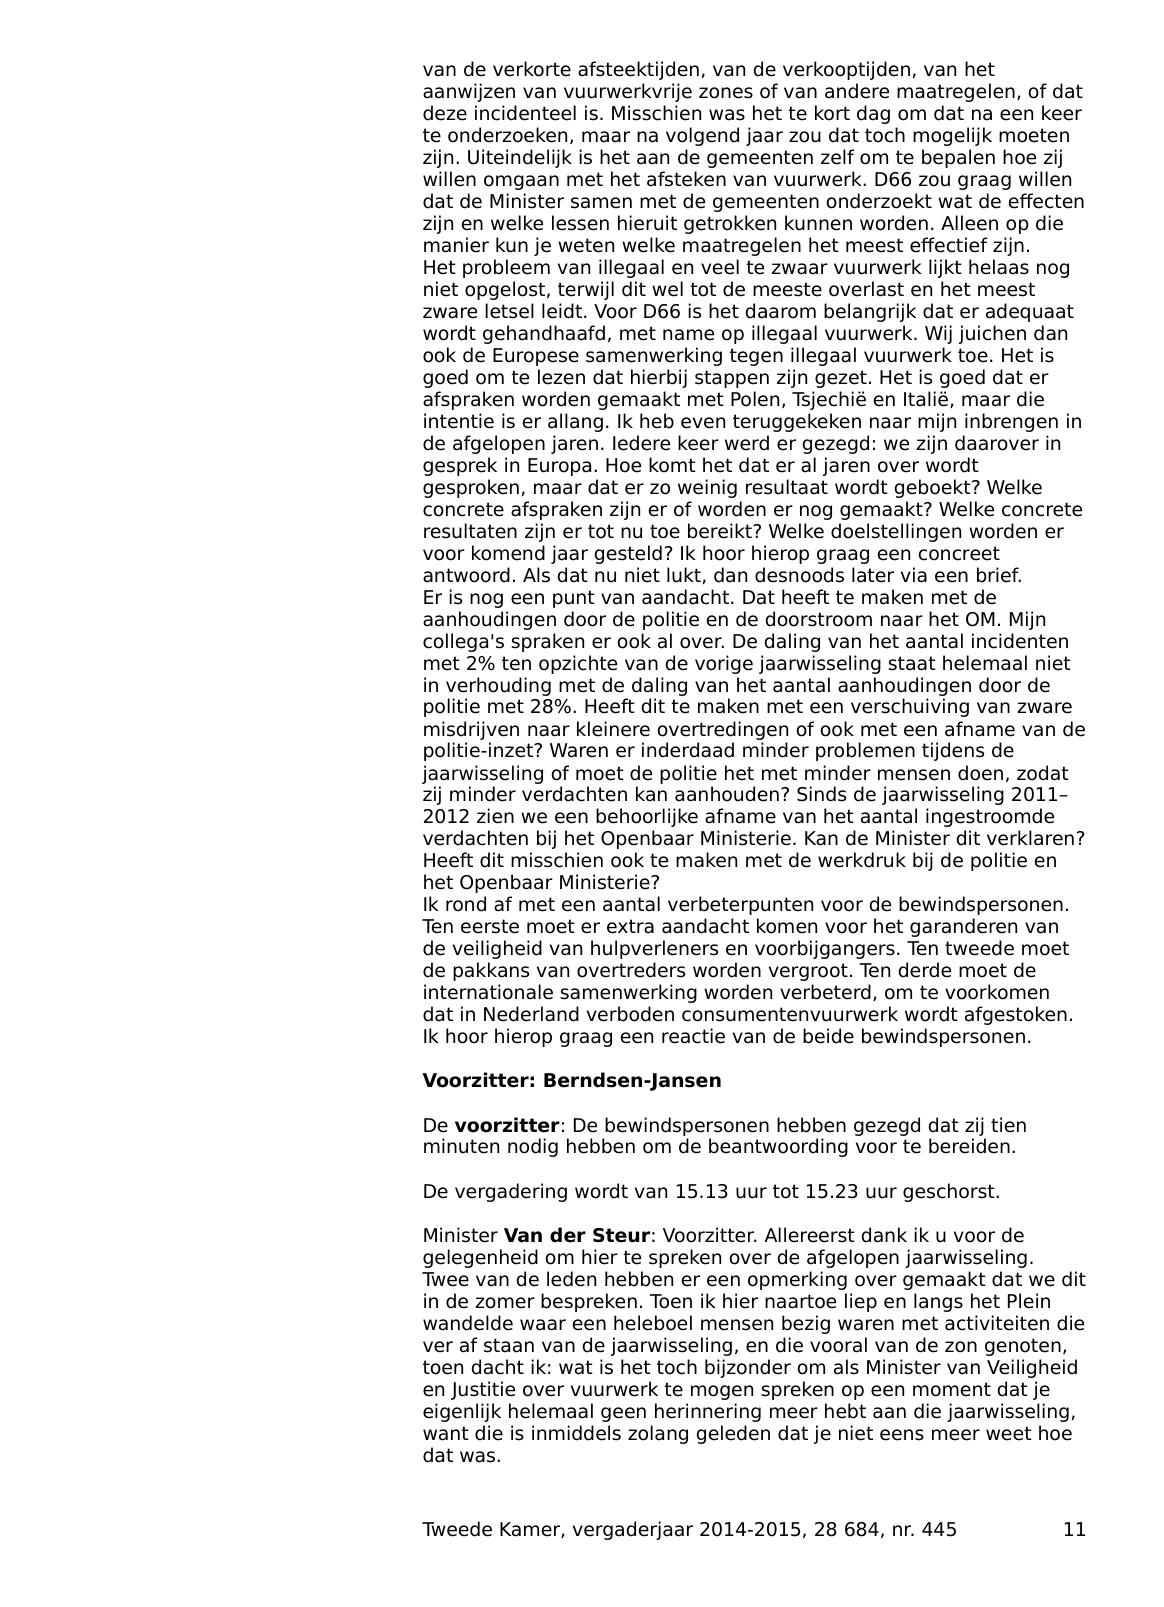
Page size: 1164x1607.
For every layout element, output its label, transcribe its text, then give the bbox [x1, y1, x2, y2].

text van de verkorte afsteektijden, van de verkooptijden, van het aanwijzen van vuurwerkvrije zones of van andere maatregelen, of dat deze incidenteel is. Misschien was het te kort dag om dat na een keer te onderzoeken, maar na volgend jaar zou dat toch mogelijk moeten zijn. Uiteindelijk is het aan de gemeenten zelf om te bepalen hoe zij willen omgaan met het afsteken van vuurwerk. D66 zou graag willen dat de Minister samen met de gemeenten onderzoekt wat de effecten zijn en welke lessen hieruit getrokken kunnen worden. Alleen op die manier kun je weten welke maatregelen het meest effectief zijn. [422, 59, 1087, 257]
text Er is nog een punt van aandacht. Dat heeft te maken met de aanhoudingen door de politie en de doorstroom naar het OM. Mijn collega's spraken er ook al over. De daling van het aantal incidenten met 2% ten opzichte van de vorige jaarwisseling staat helemaal niet in verhouding met de daling van het aantal aanhoudingen door de politie met 28%. Heeft dit te maken met een verschuiving van zware misdrijven naar kleinere overtredingen of ook met een afname van de politie-inzet? Waren er inderdaad minder problemen tijdens de jaarwisseling of moet de politie het met minder mensen doen, zodat zij minder verdachten kan aanhouden? Sinds de jaarwisseling 2011–2012 zien we een behoorlijke afname van het aantal ingestroomde verdachten bij het Openbaar Ministerie. Kan de Minister dit verklaren? Heeft dit misschien ook te maken met de werkdruk bij de politie en het Openbaar Ministerie? [422, 587, 1087, 894]
text Minister Van der Steur: Voorzitter. Allereerst dank ik u voor de gelegenheid om hier te spreken over de afgelopen jaarwisseling. Twee van de leden hebben er een opmerking over gemaakt dat we dit in de zomer bespreken. Toen ik hier naartoe liep en langs het Plein wandelde waar een heleboel mensen bezig waren met activiteiten die ver af staan van de jaarwisseling, en die vooral van de zon genoten, toen dacht ik: wat is het toch bijzonder om als Minister van Veiligheid en Justitie over vuurwerk te mogen spreken op een moment dat je eigenlijk helemaal geen herinnering meer hebt aan die jaarwisseling, want die is inmiddels zolang geleden dat je niet eens meer weet hoe dat was. [422, 1225, 1087, 1467]
text Het probleem van illegaal en veel te zwaar vuurwerk lijkt helaas nog niet opgelost, terwijl dit wel tot de meeste overlast en het meest zware letsel leidt. Voor D66 is het daarom belangrijk dat er adequaat wordt gehandhaafd, met name op illegaal vuurwerk. Wij juichen dan ook de Europese samenwerking tegen illegaal vuurwerk toe. Het is goed om te lezen dat hierbij stappen zijn gezet. Het is goed dat er afspraken worden gemaakt met Polen, Tsjechië en Italië, maar die intentie is er allang. Ik heb even teruggekeken naar mijn inbrengen in de afgelopen jaren. Iedere keer werd er gezegd: we zijn daarover in gesprek in Europa. Hoe komt het dat er al jaren over wordt gesproken, maar dat er zo weinig resultaat wordt geboekt? Welke concrete afspraken zijn er of worden er nog gemaakt? Welke concrete resultaten zijn er tot nu toe bereikt? Welke doelstellingen worden er voor komend jaar gesteld? Ik hoor hierop graag een concreet antwoord. Als dat nu niet lukt, dan desnoods later via een brief. [422, 257, 1087, 587]
text Ik rond af met een aantal verbeterpunten voor de bewindspersonen. Ten eerste moet er extra aandacht komen voor het garanderen van de veiligheid van hulpverleners en voorbijgangers. Ten tweede moet de pakkans van overtreders worden vergroot. Ten derde moet de internationale samenwerking worden verbeterd, om te voorkomen dat in Nederland verboden consumentenvuurwerk wordt afgestoken. Ik hoor hierop graag een reactie van de beide bewindspersonen. [422, 894, 1087, 1048]
subtitle Voorzitter: Berndsen-Jansen [422, 1070, 1087, 1092]
text De vergadering wordt van 15.13 uur tot 15.23 uur geschorst. [422, 1181, 1087, 1203]
text De voorzitter: De bewindspersonen hebben gezegd dat zij tien minuten nodig hebben om de beantwoording voor te bereiden. [422, 1114, 1087, 1158]
